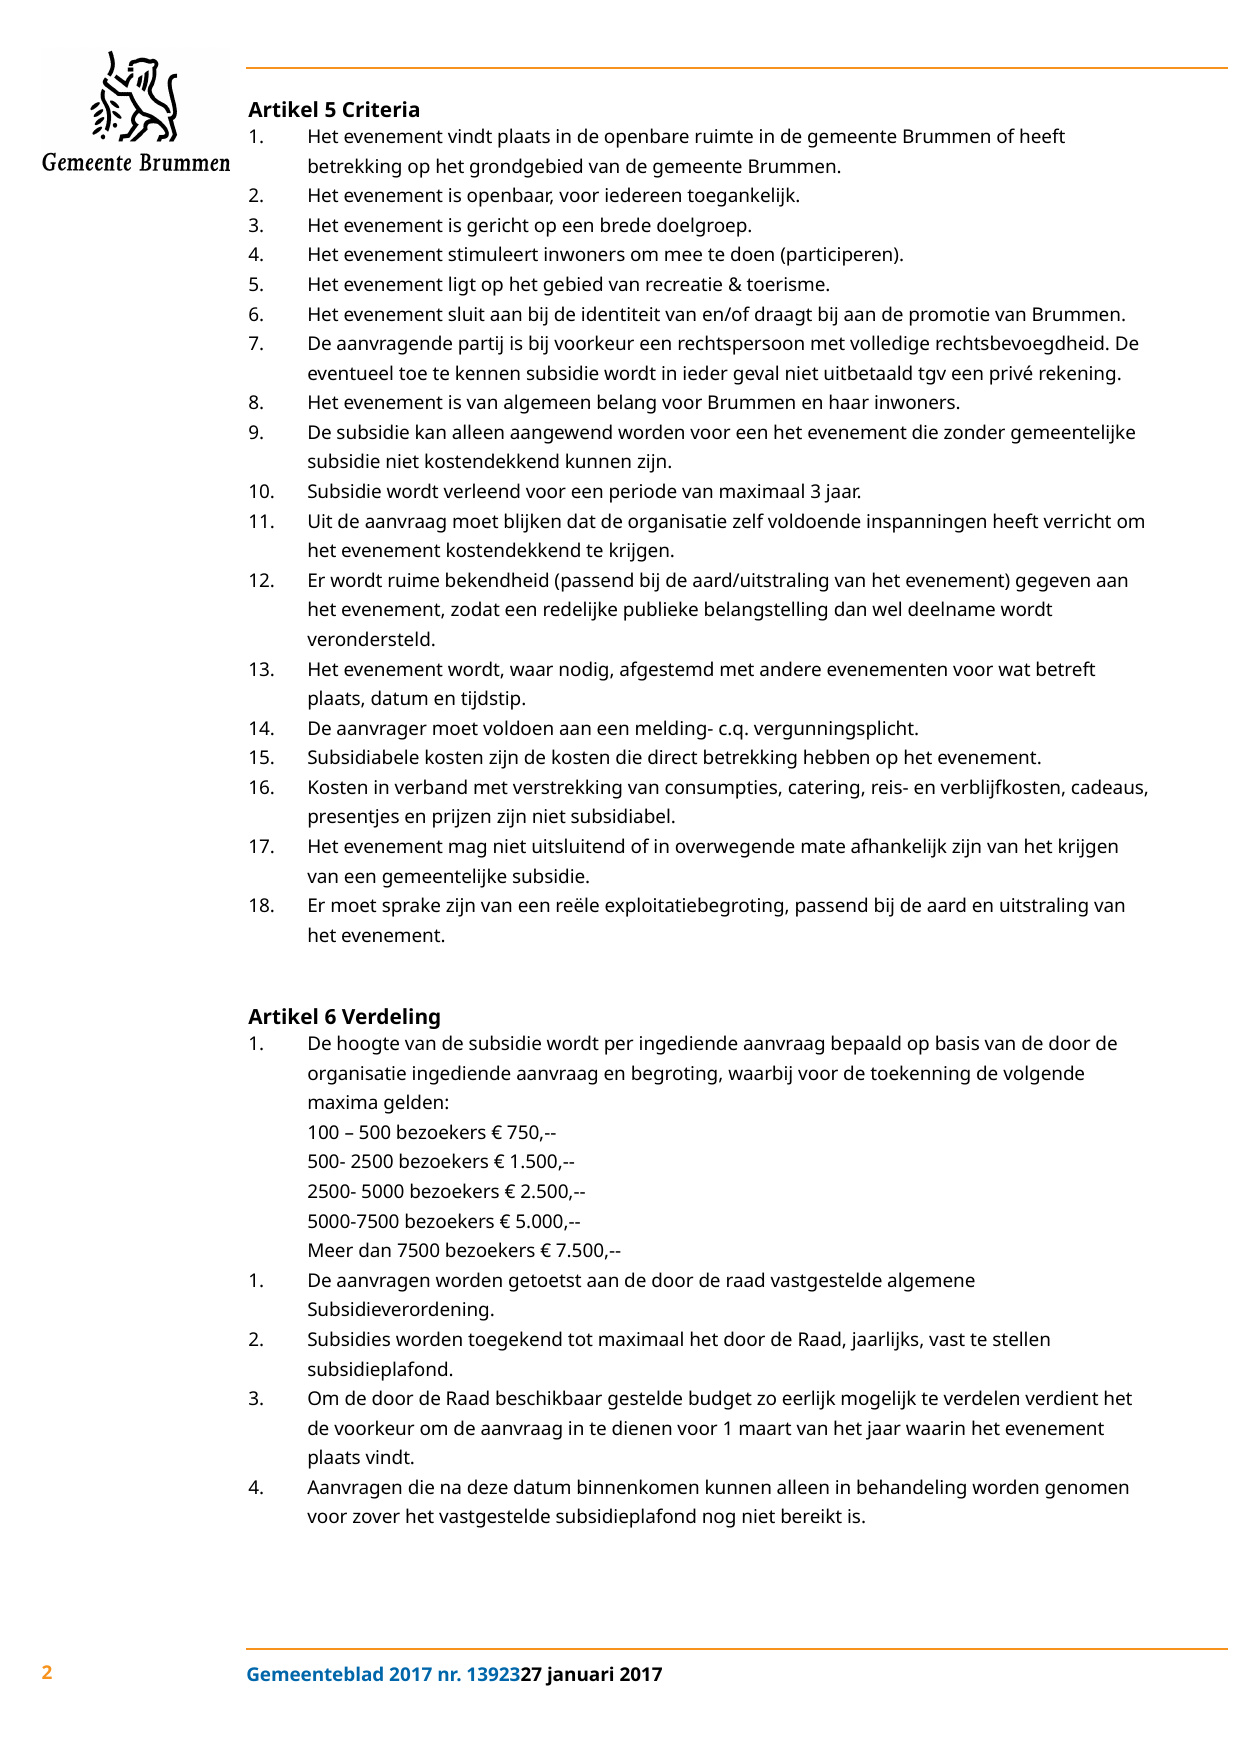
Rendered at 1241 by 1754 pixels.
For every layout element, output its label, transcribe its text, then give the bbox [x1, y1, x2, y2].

text Artikel 5 Criteria [248, 95, 1152, 123]
list Het evenement is gericht op een brede doelgroep. [248, 212, 1152, 238]
picture [41, 47, 231, 172]
list Het evenement stimuleert inwoners om mee te doen (participeren). [248, 242, 1152, 267]
list Subsidies worden toegekend tot maximaal het door de Raad, jaarlijks, vast te stellen subsidieplafond. [248, 1326, 1152, 1382]
list 2500- 5000 bezoekers € 2.500,-- [248, 1178, 1152, 1204]
list 500- 2500 bezoekers € 1.500,-- [248, 1149, 1152, 1174]
list Het evenement is van algemeen belang voor Brummen en haar inwoners. [248, 389, 1152, 415]
list Het evenement mag niet uitsluitend of in overwegende mate afhankelijk zijn van het krijgen van een gemeentelijke subsidie. [248, 833, 1152, 888]
list De aanvragen worden getoetst aan de door de raad vastgestelde algemene Subsidieverordening. [248, 1267, 1152, 1322]
list Uit de aanvraag moet blijken dat de organisatie zelf voldoende inspanningen heeft verricht om het evenement kostendekkend te krijgen. [248, 508, 1152, 563]
list De subsidie kan alleen aangewend worden voor een het evenement die zonder gemeentelijke subsidie niet kostendekkend kunnen zijn. [248, 419, 1152, 474]
list Het evenement ligt op het gebied van recreatie & toerisme. [248, 271, 1152, 297]
list Het evenement is openbaar, voor iedereen toegankelijk. [248, 182, 1152, 208]
list Kosten in verband met verstrekking van consumpties, catering, reis- en verblijfkosten, cadeaus, presentjes en prijzen zijn niet subsidiabel. [248, 774, 1152, 829]
list 100 – 500 bezoekers € 750,-- [248, 1119, 1152, 1145]
list De hoogte van de subsidie wordt per ingediende aanvraag bepaald op basis van de door de organisatie ingediende aanvraag en begroting, waarbij voor de toekenning de volgende maxima gelden: [248, 1030, 1152, 1115]
list Meer dan 7500 bezoekers € 7.500,-- [248, 1237, 1152, 1263]
list Om de door de Raad beschikbaar gestelde budget zo eerlijk mogelijk te verdelen verdient het de voorkeur om de aanvraag in te dienen voor 1 maart van het jaar waarin het evenement plaats vindt. [248, 1385, 1152, 1470]
list De aanvrager moet voldoen aan een melding- c.q. vergunningsplicht. [248, 715, 1152, 741]
list Er moet sprake zijn van een reële exploitatiebegroting, passend bij de aard en uitstraling van het evenement. [248, 892, 1152, 948]
list Subsidiabele kosten zijn de kosten die direct betrekking hebben op het evenement. [248, 744, 1152, 770]
list Het evenement sluit aan bij de identiteit van en/of draagt bij aan de promotie van Brummen. [248, 301, 1152, 326]
list Subsidie wordt verleend voor een periode van maximaal 3 jaar. [248, 478, 1152, 504]
list Het evenement wordt, waar nodig, afgestemd met andere evenementen voor wat betreft plaats, datum en tijdstip. [248, 656, 1152, 711]
text Artikel 6 Verdeling [248, 1002, 1152, 1030]
list Het evenement vindt plaats in de openbare ruimte in de gemeente Brummen of heeft betrekking op het grondgebied van de gemeente Brummen. [248, 123, 1152, 178]
list Er wordt ruime bekendheid (passend bij de aard/uitstraling van het evenement) gegeven aan het evenement, zodat een redelijke publieke belangstelling dan wel deelname wordt verondersteld. [248, 567, 1152, 652]
list 5000-7500 bezoekers € 5.000,-- [248, 1208, 1152, 1234]
list Aanvragen die na deze datum binnenkomen kunnen alleen in behandeling worden genomen voor zover het vastgestelde subsidieplafond nog niet bereikt is. [248, 1474, 1152, 1529]
list De aanvragende partij is bij voorkeur een rechtspersoon met volledige rechtsbevoegdheid. De eventueel toe te kennen subsidie wordt in ieder geval niet uitbetaald tgv een privé rekening. [248, 330, 1152, 386]
